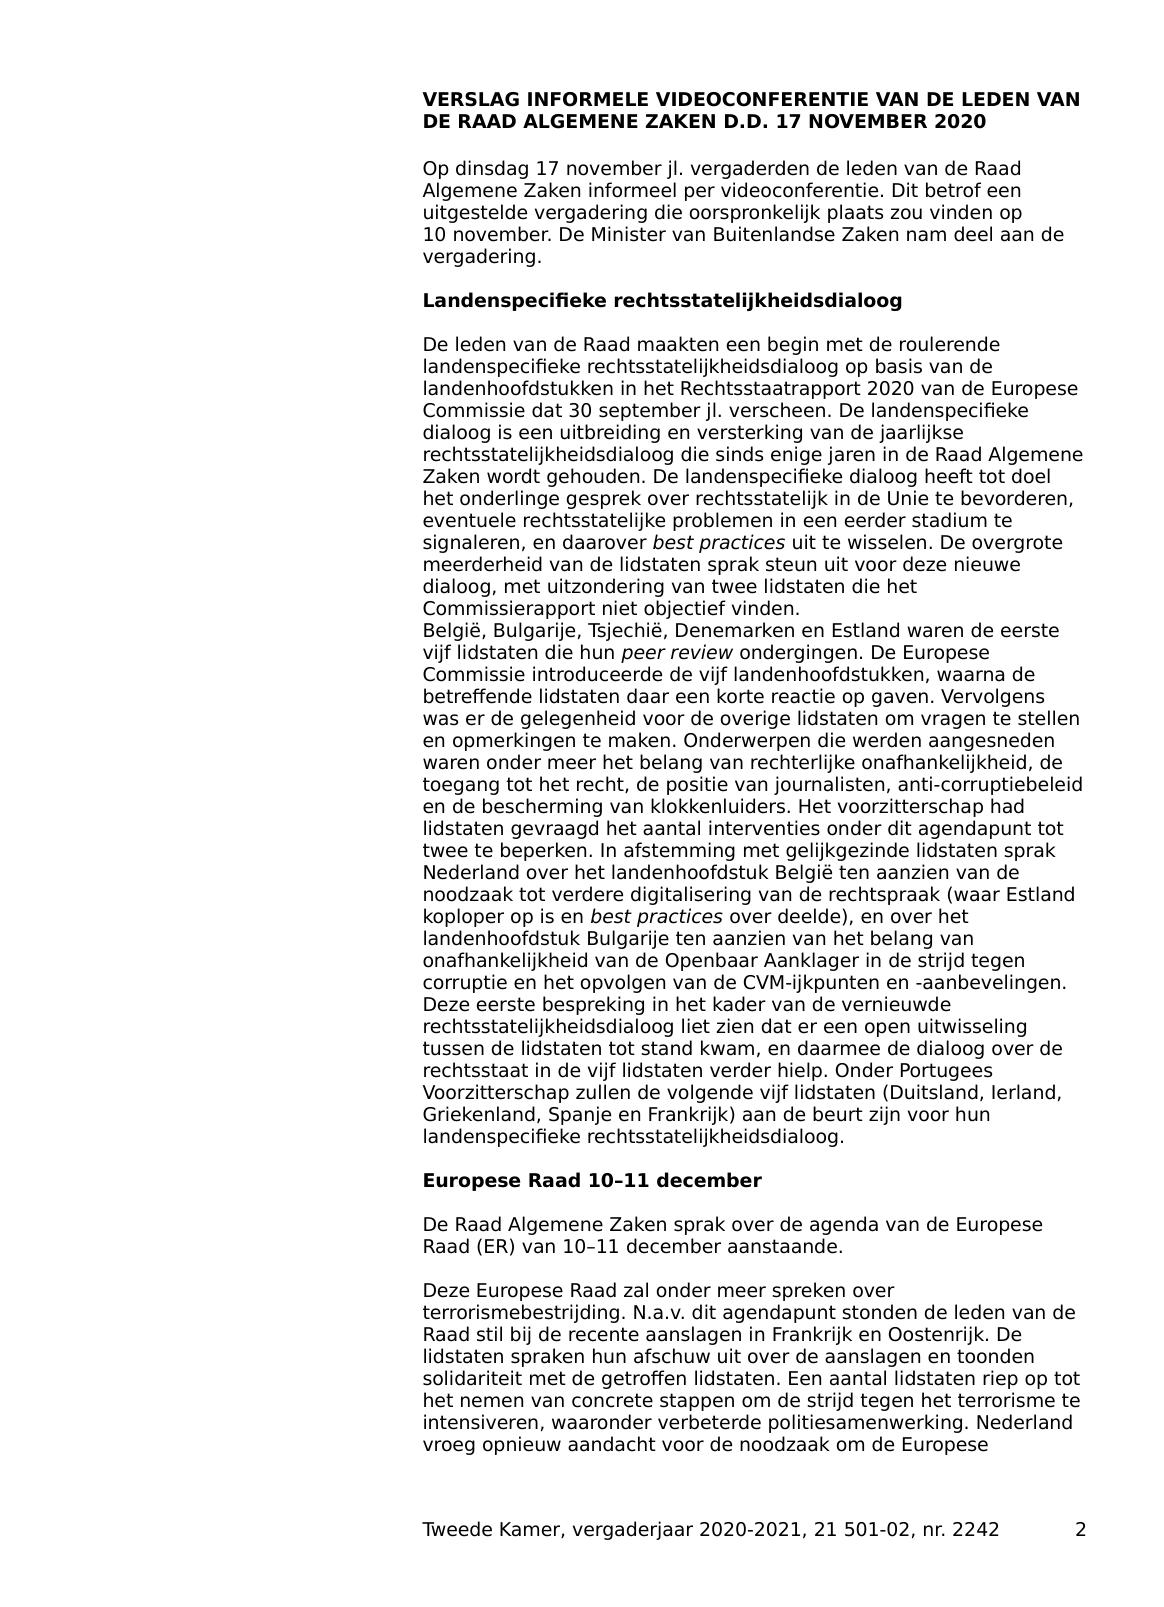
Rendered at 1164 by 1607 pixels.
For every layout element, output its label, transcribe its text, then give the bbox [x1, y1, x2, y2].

subtitle Landenspecifieke rechtsstatelijkheidsdialoog [422, 290, 1087, 312]
subtitle VERSLAG INFORMELE VIDEOCONFERENTIE VAN DE LEDEN VAN DE RAAD ALGEMENE ZAKEN D.D. 17 NOVEMBER 2020 [422, 89, 1087, 133]
text Op dinsdag 17 november jl. vergaderden de leden van de Raad Algemene Zaken informeel per videoconferentie. Dit betrof een uitgestelde vergadering die oorspronkelijk plaats zou vinden op 10 november. De Minister van Buitenlandse Zaken nam deel aan de vergadering. [422, 158, 1087, 268]
text De Raad Algemene Zaken sprak over de agenda van de Europese Raad (ER) van 10–11 december aanstaande. [422, 1214, 1087, 1258]
subtitle Europese Raad 10–11 december [422, 1170, 1087, 1192]
text Deze Europese Raad zal onder meer spreken over terrorismebestrijding. N.a.v. dit agendapunt stonden de leden van de Raad stil bij de recente aanslagen in Frankrijk en Oostenrijk. De lidstaten spraken hun afschuw uit over de aanslagen en toonden solidariteit met de getroffen lidstaten. Een aantal lidstaten riep op tot het nemen van concrete stappen om de strijd tegen het terrorisme te intensiveren, waaronder verbeterde politiesamenwerking. Nederland vroeg opnieuw aandacht voor de noodzaak om de Europese [422, 1280, 1087, 1456]
text De leden van de Raad maakten een begin met de roulerende landenspecifieke rechtsstatelijkheidsdialoog op basis van de landenhoofdstukken in het Rechtsstaatrapport 2020 van de Europese Commissie dat 30 september jl. verscheen. De landenspecifieke dialoog is een uitbreiding en versterking van de jaarlijkse rechtsstatelijkheidsdialoog die sinds enige jaren in de Raad Algemene Zaken wordt gehouden. De landenspecifieke dialoog heeft tot doel het onderlinge gesprek over rechtsstatelijk in de Unie te bevorderen, eventuele rechtsstatelijke problemen in een eerder stadium te signaleren, en daarover best practices uit te wisselen. De overgrote meerderheid van de lidstaten sprak steun uit voor deze nieuwe dialoog, met uitzondering van twee lidstaten die het Commissierapport niet objectief vinden. [422, 334, 1087, 620]
text België, Bulgarije, Tsjechië, Denemarken en Estland waren de eerste vijf lidstaten die hun peer review ondergingen. De Europese Commissie introduceerde de vijf landenhoofdstukken, waarna de betreffende lidstaten daar een korte reactie op gaven. Vervolgens was er de gelegenheid voor de overige lidstaten om vragen te stellen en opmerkingen te maken. Onderwerpen die werden aangesneden waren onder meer het belang van rechterlijke onafhankelijkheid, de toegang tot het recht, de positie van journalisten, anti-corruptiebeleid en de bescherming van klokkenluiders. Het voorzitterschap had lidstaten gevraagd het aantal interventies onder dit agendapunt tot twee te beperken. In afstemming met gelijkgezinde lidstaten sprak Nederland over het landenhoofdstuk België ten aanzien van de noodzaak tot verdere digitalisering van de rechtspraak (waar Estland koploper op is en best practices over deelde), en over het landenhoofdstuk Bulgarije ten aanzien van het belang van onafhankelijkheid van de Openbaar Aanklager in de strijd tegen corruptie en het opvolgen van de CVM-ijkpunten en -aanbevelingen. Deze eerste bespreking in het kader van de vernieuwde rechtsstatelijkheidsdialoog liet zien dat er een open uitwisseling tussen de lidstaten tot stand kwam, en daarmee de dialoog over de rechtsstaat in de vijf lidstaten verder hielp. Onder Portugees Voorzitterschap zullen de volgende vijf lidstaten (Duitsland, Ierland, Griekenland, Spanje en Frankrijk) aan de beurt zijn voor hun landenspecifieke rechtsstatelijkheidsdialoog. [422, 620, 1087, 1147]
